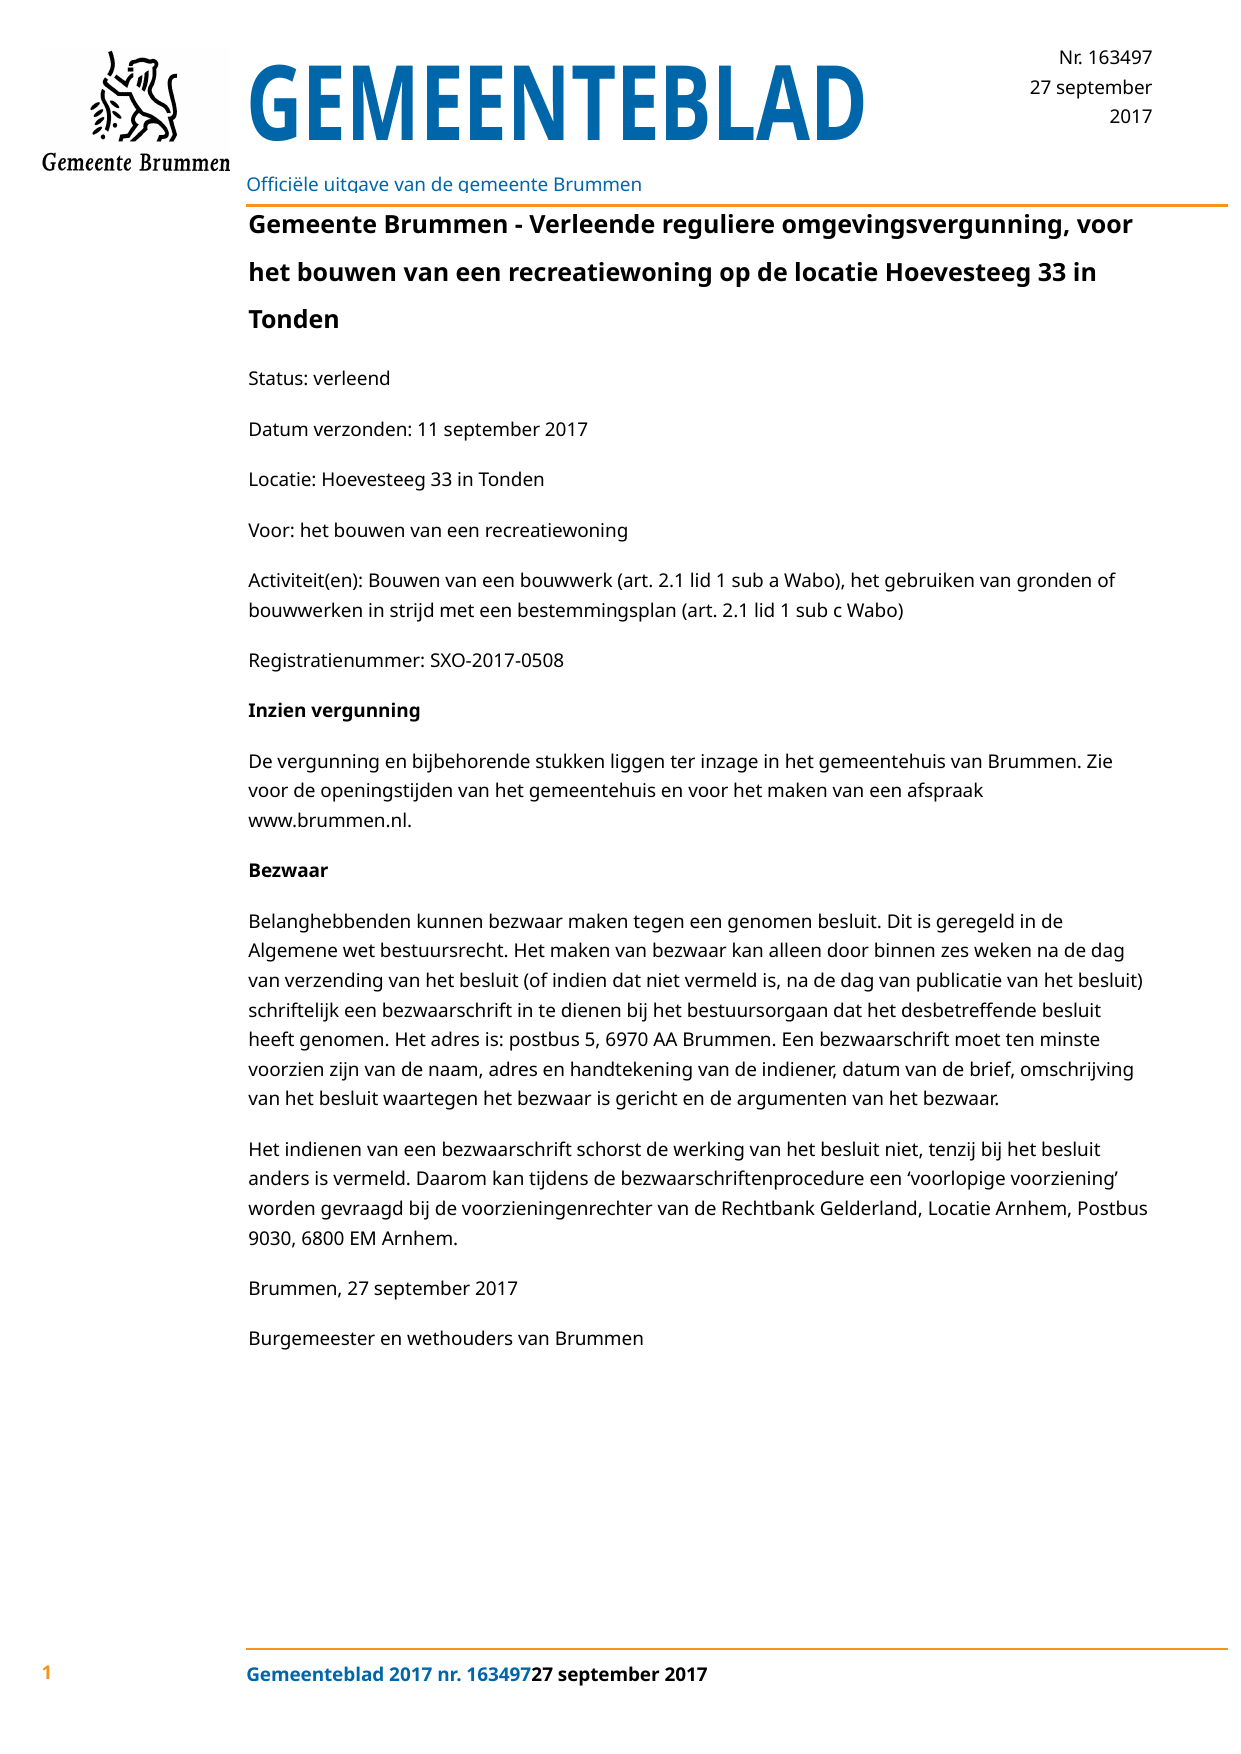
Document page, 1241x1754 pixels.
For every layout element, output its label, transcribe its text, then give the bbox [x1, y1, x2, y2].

text Datum verzonden: 11 september 2017 [248, 416, 1152, 442]
text Inzien vergunning [248, 698, 1152, 723]
text Gemeente Brummen - Verleende reguliere omgevingsvergunning, voor het bouwen van een recreatiewoning op de locatie Hoevesteeg 33 in Tonden [248, 207, 1152, 336]
text De vergunning en bijbehorende stukken liggen ter inzage in het gemeentehuis van Brummen. Zie voor de openingstijden van het gemeentehuis en voor het maken van een afspraak www.brummen.nl. [248, 748, 1152, 833]
text Voor: het bouwen van een recreatiewoning [248, 517, 1152, 542]
text Het indienen van een bezwaarschrift schorst de werking van het besluit niet, tenzij bij het besluit anders is vermeld. Daarom kan tijdens de bezwaarschriftenprocedure een ‘voorlopige voorziening’ worden gevraagd bij de voorzieningenrechter van de Rechtbank Gelderland, Locatie Arnhem, Postbus 9030, 6800 EM Arnhem. [248, 1136, 1152, 1250]
text Bezwaar [248, 858, 1152, 883]
picture [41, 47, 231, 172]
text Belanghebbenden kunnen bezwaar maken tegen een genomen besluit. Dit is geregeld in de Algemene wet bestuursrecht. Het maken van bezwaar kan alleen door binnen zes weken na de dag van verzending van het besluit (of indien dat niet vermeld is, na de dag van publicatie van het besluit) schriftelijk een bezwaarschrift in te dienen bij het bestuursorgaan dat het desbetreffende besluit heeft genomen. Het adres is: postbus 5, 6970 AA Brummen. Een bezwaarschrift moet ten minste voorzien zijn van de naam, adres en handtekening van de indiener, datum van de brief, omschrijving van het besluit waartegen het bezwaar is gericht en de argumenten van het bezwaar. [248, 908, 1152, 1111]
text Status: verleend [248, 366, 1152, 391]
text Activiteit(en): Bouwen van een bouwwerk (art. 2.1 lid 1 sub a Wabo), het gebruiken van gronden of bouwwerken in strijd met een bestemmingsplan (art. 2.1 lid 1 sub c Wabo) [248, 567, 1152, 622]
text Registratienummer: SXO-2017-0508 [248, 647, 1152, 673]
text Locatie: Hoevesteeg 33 in Tonden [248, 466, 1152, 492]
text Brummen, 27 september 2017 [248, 1275, 1152, 1301]
text Burgemeester en wethouders van Brummen [248, 1326, 1152, 1351]
